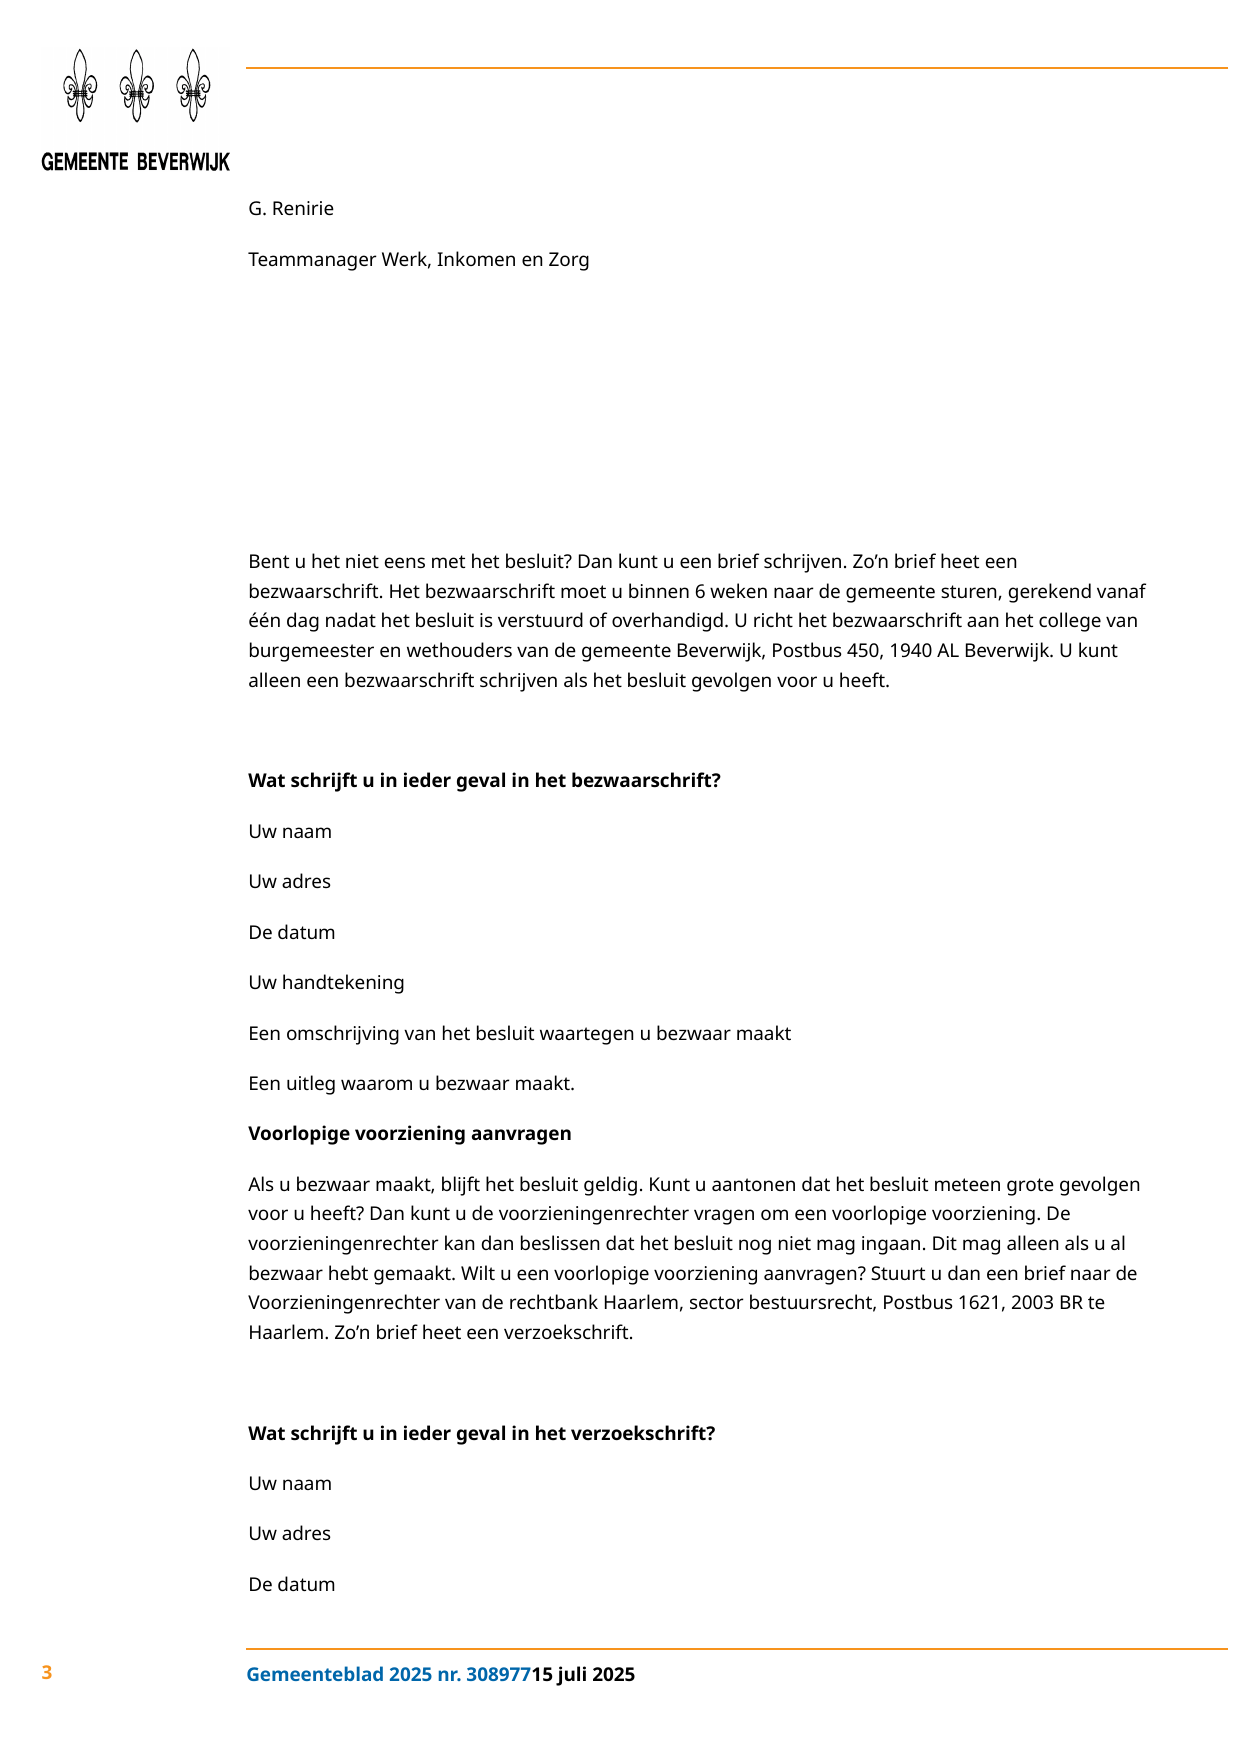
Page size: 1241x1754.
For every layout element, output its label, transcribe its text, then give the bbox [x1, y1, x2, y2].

text Teammanager Werk, Inkomen en Zorg [248, 246, 1152, 272]
text De datum [248, 919, 1152, 945]
text Bent u het niet eens met het besluit? Dan kunt u een brief schrijven. Zo’n brief heet een bezwaarschrift. Het bezwaarschrift moet u binnen 6 weken naar de gemeente sturen, gerekend vanaf één dag nadat het besluit is verstuurd of overhandigd. U richt het bezwaarschrift aan het college van burgemeester en wethouders van de gemeente Beverwijk, Postbus 450, 1940 AL Beverwijk. U kunt alleen een bezwaarschrift schrijven als het besluit gevolgen voor u heeft. [248, 548, 1152, 693]
text Voorlopige voorziening aanvragen [248, 1121, 1152, 1146]
text Uw naam [248, 1470, 1152, 1496]
text Uw adres [248, 1521, 1152, 1546]
text Wat schrijft u in ieder geval in het verzoekschrift? [248, 1420, 1152, 1446]
text Uw handtekening [248, 969, 1152, 995]
text Als u bezwaar maakt, blijft het besluit geldig. Kunt u aantonen dat het besluit meteen grote gevolgen voor u heeft? Dan kunt u de voorzieningenrechter vragen om een voorlopige voorziening. De voorzieningenrechter kan dan beslissen dat het besluit nog niet mag ingaan. Dit mag alleen als u al bezwaar hebt gemaakt. Wilt u een voorlopige voorziening aanvragen? Stuurt u dan een brief naar de Voorzieningenrechter van de rechtbank Haarlem, sector bestuursrecht, Postbus 1621, 2003 BR te Haarlem. Zo’n brief heet een verzoekschrift. [248, 1171, 1152, 1345]
text Wat schrijft u in ieder geval in het bezwaarschrift? [248, 768, 1152, 793]
text Een omschrijving van het besluit waartegen u bezwaar maakt [248, 1020, 1152, 1046]
text Uw adres [248, 868, 1152, 894]
picture [41, 47, 231, 172]
text Uw naam [248, 818, 1152, 844]
text G. Renirie [248, 196, 1152, 221]
text De datum [248, 1571, 1152, 1597]
text Een uitleg waarom u bezwaar maakt. [248, 1070, 1152, 1096]
